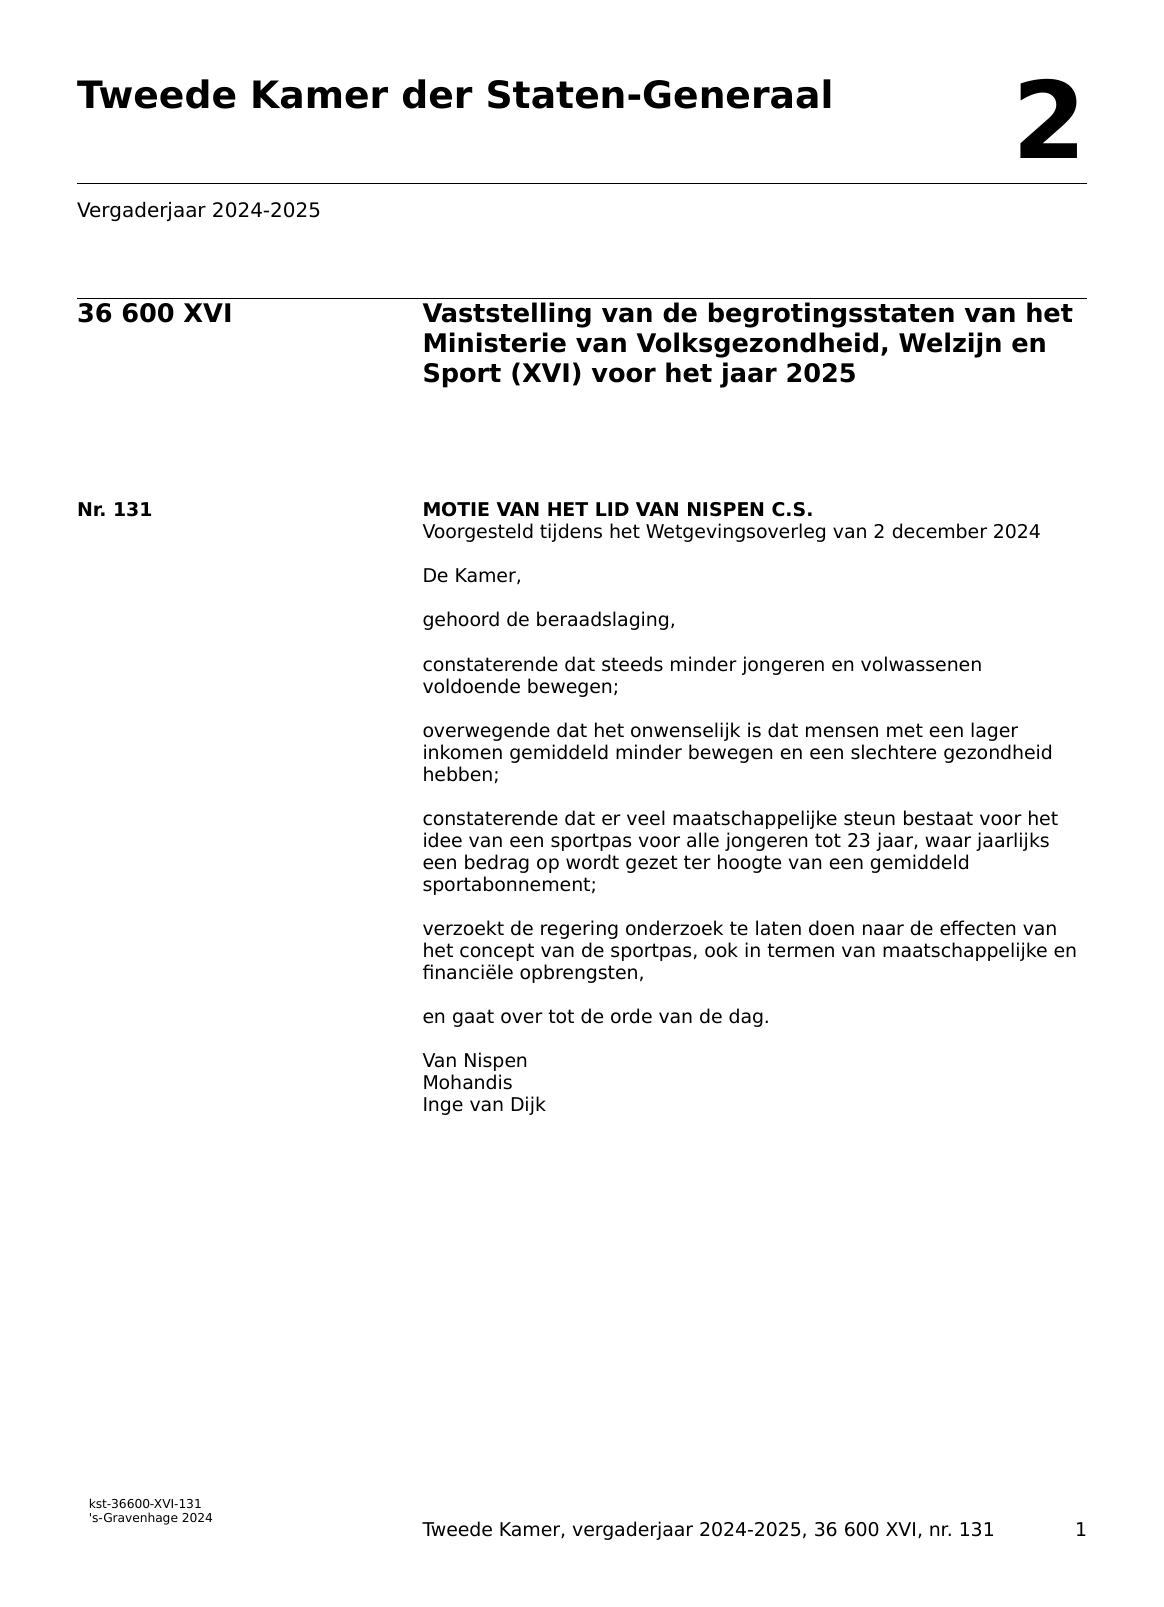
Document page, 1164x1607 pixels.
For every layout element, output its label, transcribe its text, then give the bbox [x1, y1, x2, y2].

text en gaat over tot de orde van de dag. [422, 1006, 1087, 1028]
text Voorgesteld tijdens het Wetgevingsoverleg van 2 december 2024 [422, 521, 1087, 543]
text constaterende dat er veel maatschappelijke steun bestaat voor het idee van een sportpas voor alle jongeren tot 23 jaar, waar jaarlijks een bedrag op wordt gezet ter hoogte van een gemiddeld sportabonnement; [422, 808, 1087, 896]
subtitle Nr. 131 MOTIE VAN HET LID VAN NISPEN C.S. [77, 499, 1087, 521]
text Van Nispen [422, 1050, 1087, 1072]
text Mohandis [422, 1072, 1087, 1094]
text 's-Gravenhage 2024 [88, 1511, 323, 1525]
text kst-36600-XVI-131 [88, 1497, 323, 1511]
text overwegende dat het onwenselijk is dat mensen met een lager inkomen gemiddeld minder bewegen en een slechtere gezondheid hebben; [422, 720, 1087, 786]
table_header Tweede Kamer der Staten-Generaal [77, 59, 886, 183]
table_cell Vergaderjaar 2024-2025 [77, 184, 1087, 298]
table_header 2 [886, 59, 1087, 183]
text constaterende dat steeds minder jongeren en volwassenen voldoende bewegen; [422, 653, 1087, 697]
text gehoord de beraadslaging, [422, 609, 1087, 631]
subtitle 36 600 XVI Vaststelling van de begrotingsstaten van het Ministerie van Volksgezondheid, Welzijn en Sport (XVI) voor het jaar 2025 [77, 299, 1087, 388]
text Inge van Dijk [422, 1094, 1087, 1116]
text De Kamer, [422, 565, 1087, 587]
text verzoekt de regering onderzoek te laten doen naar de effecten van het concept van de sportpas, ook in termen van maatschappelijke en financiële opbrengsten, [422, 918, 1087, 984]
